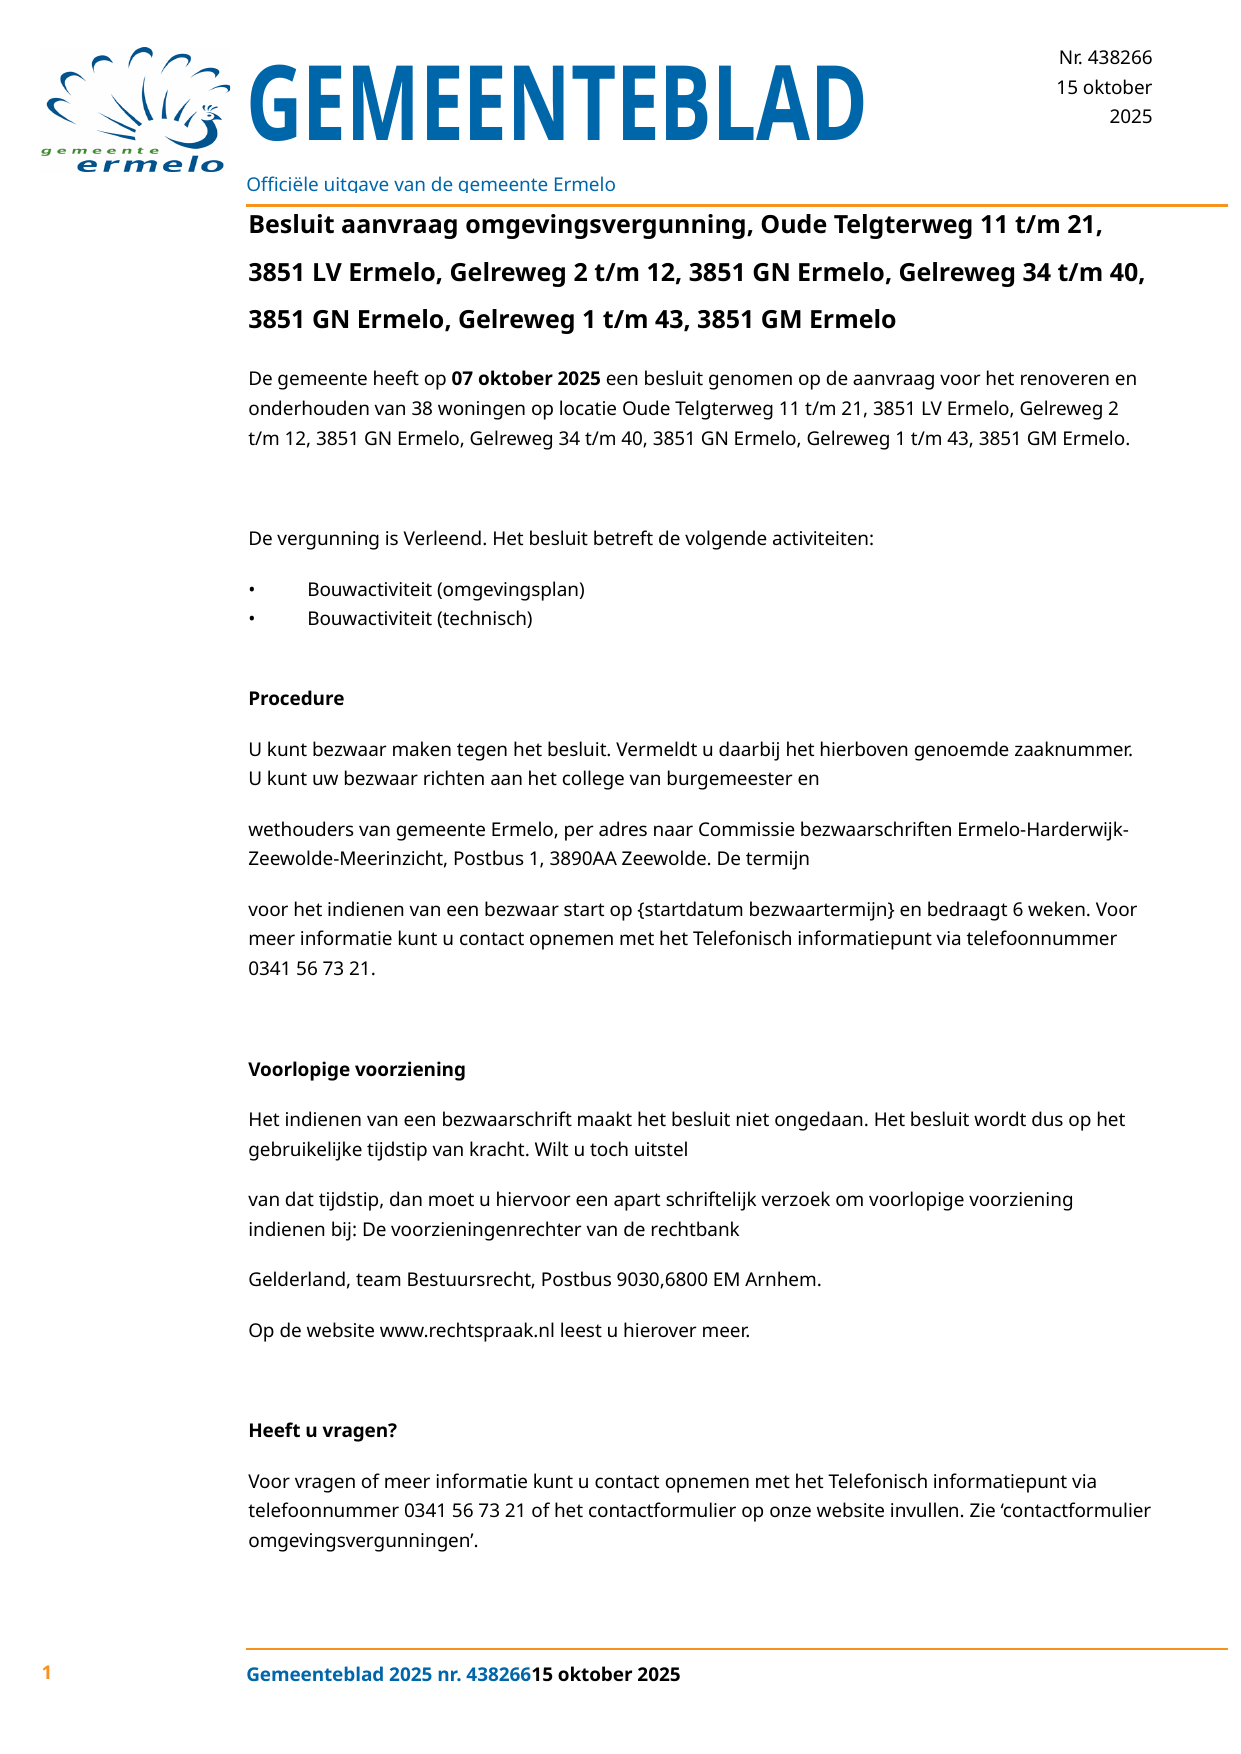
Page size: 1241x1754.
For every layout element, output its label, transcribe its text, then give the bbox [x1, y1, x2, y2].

text Het indienen van een bezwaarschrift maakt het besluit niet ongedaan. Het besluit wordt dus op het gebruikelijke tijdstip van kracht. Wilt u toch uitstel [248, 1106, 1152, 1162]
list Bouwactiviteit (technisch) [248, 606, 1152, 631]
picture [41, 47, 231, 172]
text Besluit aanvraag omgevingsvergunning, Oude Telgterweg 11 t/m 21, 3851 LV Ermelo, Gelreweg 2 t/m 12, 3851 GN Ermelo, Gelreweg 34 t/m 40, 3851 GN Ermelo, Gelreweg 1 t/m 43, 3851 GM Ermelo [248, 207, 1152, 336]
text De gemeente heeft op 07 oktober 2025 een besluit genomen op de aanvraag voor het renoveren en onderhouden van 38 woningen op locatie Oude Telgterweg 11 t/m 21, 3851 LV Ermelo, Gelreweg 2 t/m 12, 3851 GN Ermelo, Gelreweg 34 t/m 40, 3851 GN Ermelo, Gelreweg 1 t/m 43, 3851 GM Ermelo. [248, 366, 1152, 450]
text wethouders van gemeente Ermelo, per adres naar Commissie bezwaarschriften Ermelo-Harderwijk-Zeewolde-Meerinzicht, Postbus 1, 3890AA Zeewolde. De termijn [248, 816, 1152, 871]
text De vergunning is Verleend. Het besluit betreft de volgende activiteiten: [248, 526, 1152, 551]
list Bouwactiviteit (omgevingsplan) [248, 576, 1152, 602]
text Voor vragen of meer informatie kunt u contact opnemen met het Telefonisch informatiepunt via telefoonnummer 0341 56 73 21 of het contactformulier op onze website invullen. Zie ‘contactformulier omgevingsvergunningen’. [248, 1468, 1152, 1553]
text van dat tijdstip, dan moet u hiervoor een apart schriftelijk verzoek om voorlopige voorziening indienen bij: De voorzieningenrechter van de rechtbank [248, 1186, 1152, 1242]
text U kunt bezwaar maken tegen het besluit. Vermeldt u daarbij het hierboven genoemde zaaknummer. U kunt uw bezwaar richten aan het college van burgemeester en [248, 736, 1152, 791]
text voor het indienen van een bezwaar start op {startdatum bezwaartermijn} en bedraagt 6 weken. Voor meer informatie kunt u contact opnemen met het Telefonisch informatiepunt via telefoonnummer 0341 56 73 21. [248, 896, 1152, 981]
text Voorlopige voorziening [248, 1056, 1152, 1082]
text Op de website www.rechtspraak.nl leest u hierover meer. [248, 1317, 1152, 1342]
text Heeft u vragen? [248, 1418, 1152, 1443]
text Procedure [248, 686, 1152, 711]
text Gelderland, team Bestuursrecht, Postbus 9030,6800 EM Arnhem. [248, 1266, 1152, 1292]
